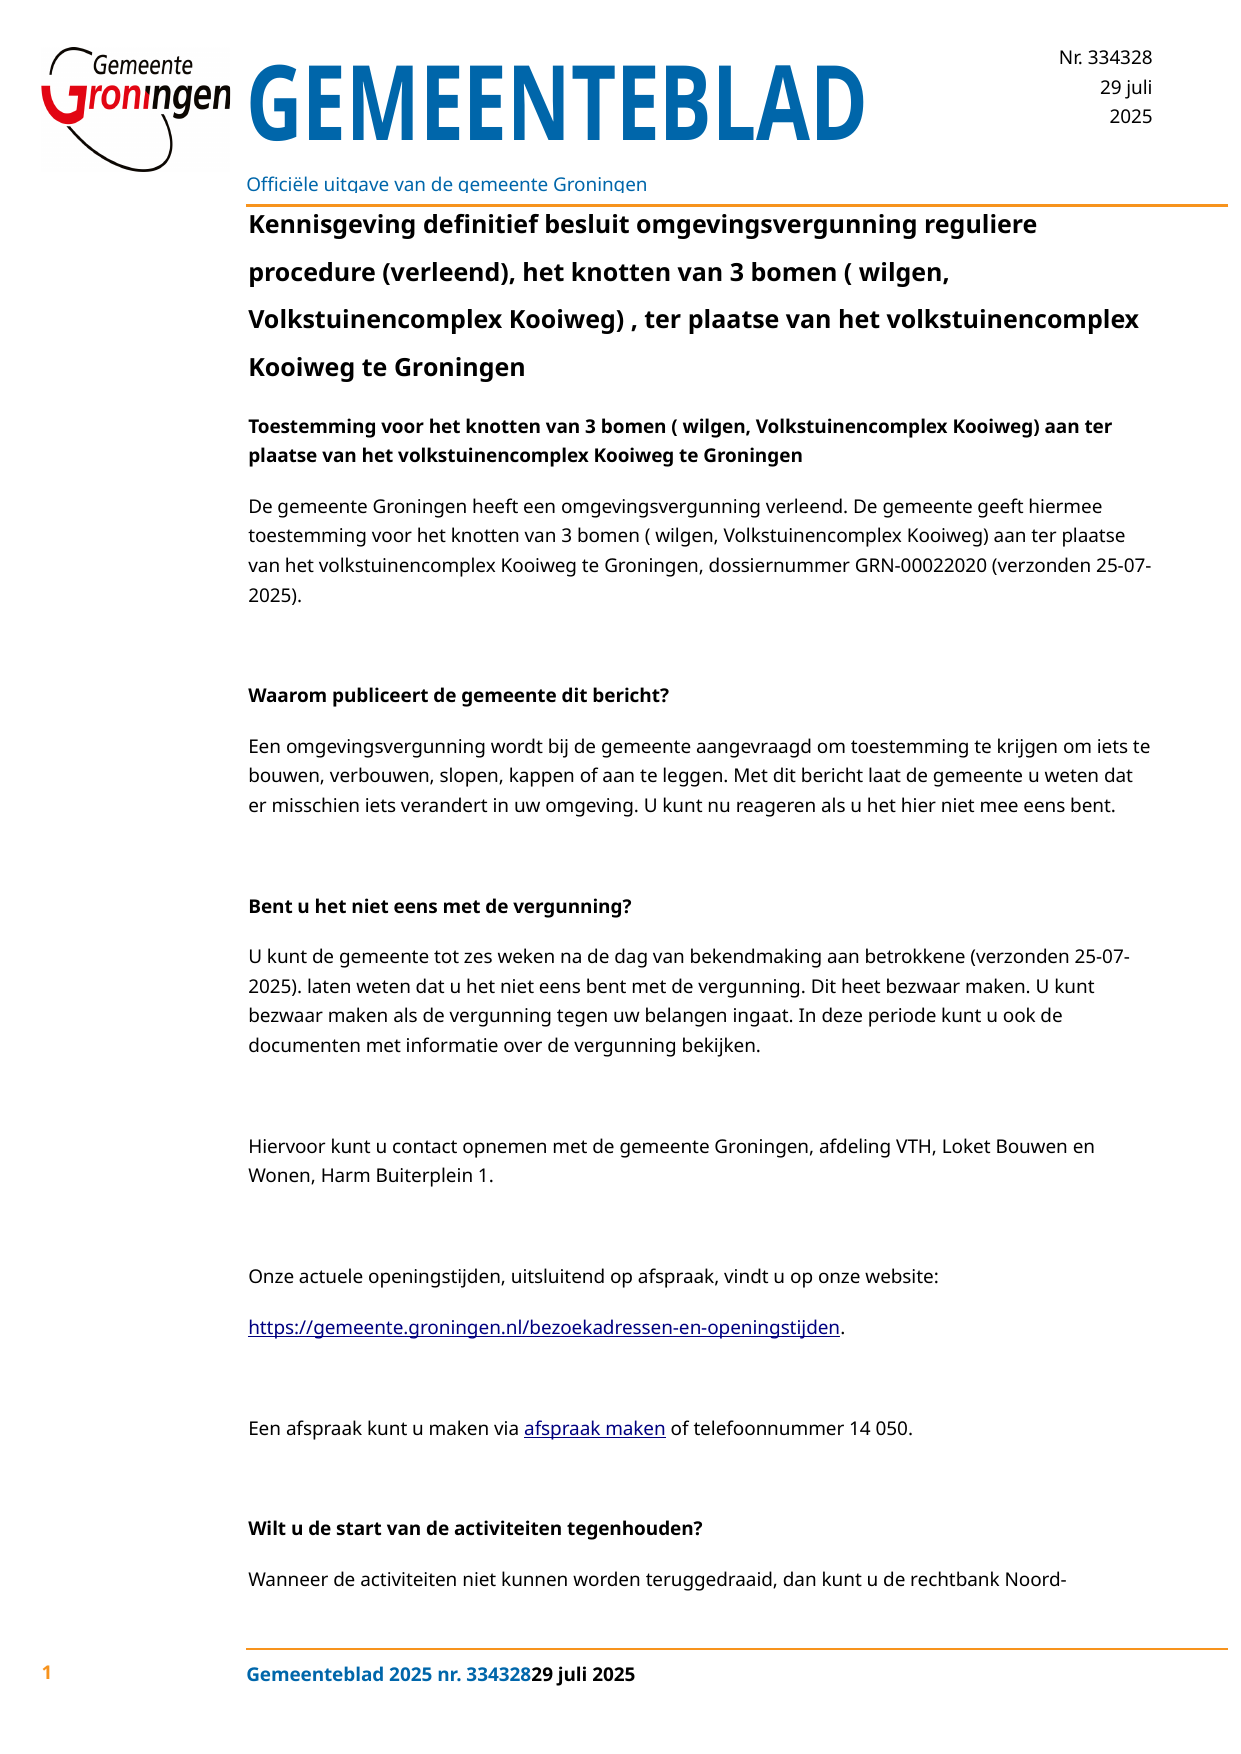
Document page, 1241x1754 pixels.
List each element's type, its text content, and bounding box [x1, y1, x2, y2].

text De gemeente Groningen heeft een omgevingsvergunning verleend. De gemeente geeft hiermee toestemming voor het knotten van 3 bomen ( wilgen, Volkstuinencomplex Kooiweg) aan ter plaatse van het volkstuinencomplex Kooiweg te Groningen, dossiernummer GRN-00022020 (verzonden 25-07-2025). [248, 493, 1152, 608]
text Bent u het niet eens met de vergunning? [248, 893, 1152, 919]
text Wilt u de start van de activiteiten tegenhouden? [248, 1516, 1152, 1541]
text Toestemming voor het knotten van 3 bomen ( wilgen, Volkstuinencomplex Kooiweg) aan ter plaatse van het volkstuinencomplex Kooiweg te Groningen [248, 413, 1152, 468]
picture [41, 47, 231, 172]
text Een afspraak kunt u maken via afspraak maken of telefoonnummer 14 050. [248, 1415, 1152, 1441]
text U kunt de gemeente tot zes weken na de dag van bekendmaking aan betrokkene (verzonden 25-07-2025). laten weten dat u het niet eens bent met de vergunning. Dit heet bezwaar maken. U kunt bezwaar maken als de vergunning tegen uw belangen ingaat. In deze periode kunt u ook de documenten met informatie over de vergunning bekijken. [248, 943, 1152, 1058]
text Een omgevingsvergunning wordt bij de gemeente aangevraagd om toestemming te krijgen om iets te bouwen, verbouwen, slopen, kappen of aan te leggen. Met dit bericht laat de gemeente u weten dat er misschien iets verandert in uw omgeving. U kunt nu reageren als u het hier niet mee eens bent. [248, 733, 1152, 818]
text Kennisgeving definitief besluit omgevingsvergunning reguliere procedure (verleend), het knotten van 3 bomen ( wilgen, Volkstuinencomplex Kooiweg) , ter plaatse van het volkstuinencomplex Kooiweg te Groningen [248, 207, 1152, 384]
text Waarom publiceert de gemeente dit bericht? [248, 683, 1152, 708]
text Wanneer de activiteiten niet kunnen worden teruggedraaid, dan kunt u de rechtbank Noord- [248, 1566, 1152, 1592]
text Onze actuele openingstijden, uitsluitend op afspraak, vindt u op onze website: [248, 1263, 1152, 1289]
text https://gemeente.groningen.nl/bezoekadressen-en-openingstijden. [248, 1314, 1152, 1340]
text Hiervoor kunt u contact opnemen met de gemeente Groningen, afdeling VTH, Loket Bouwen en Wonen, Harm Buiterplein 1. [248, 1133, 1152, 1188]
